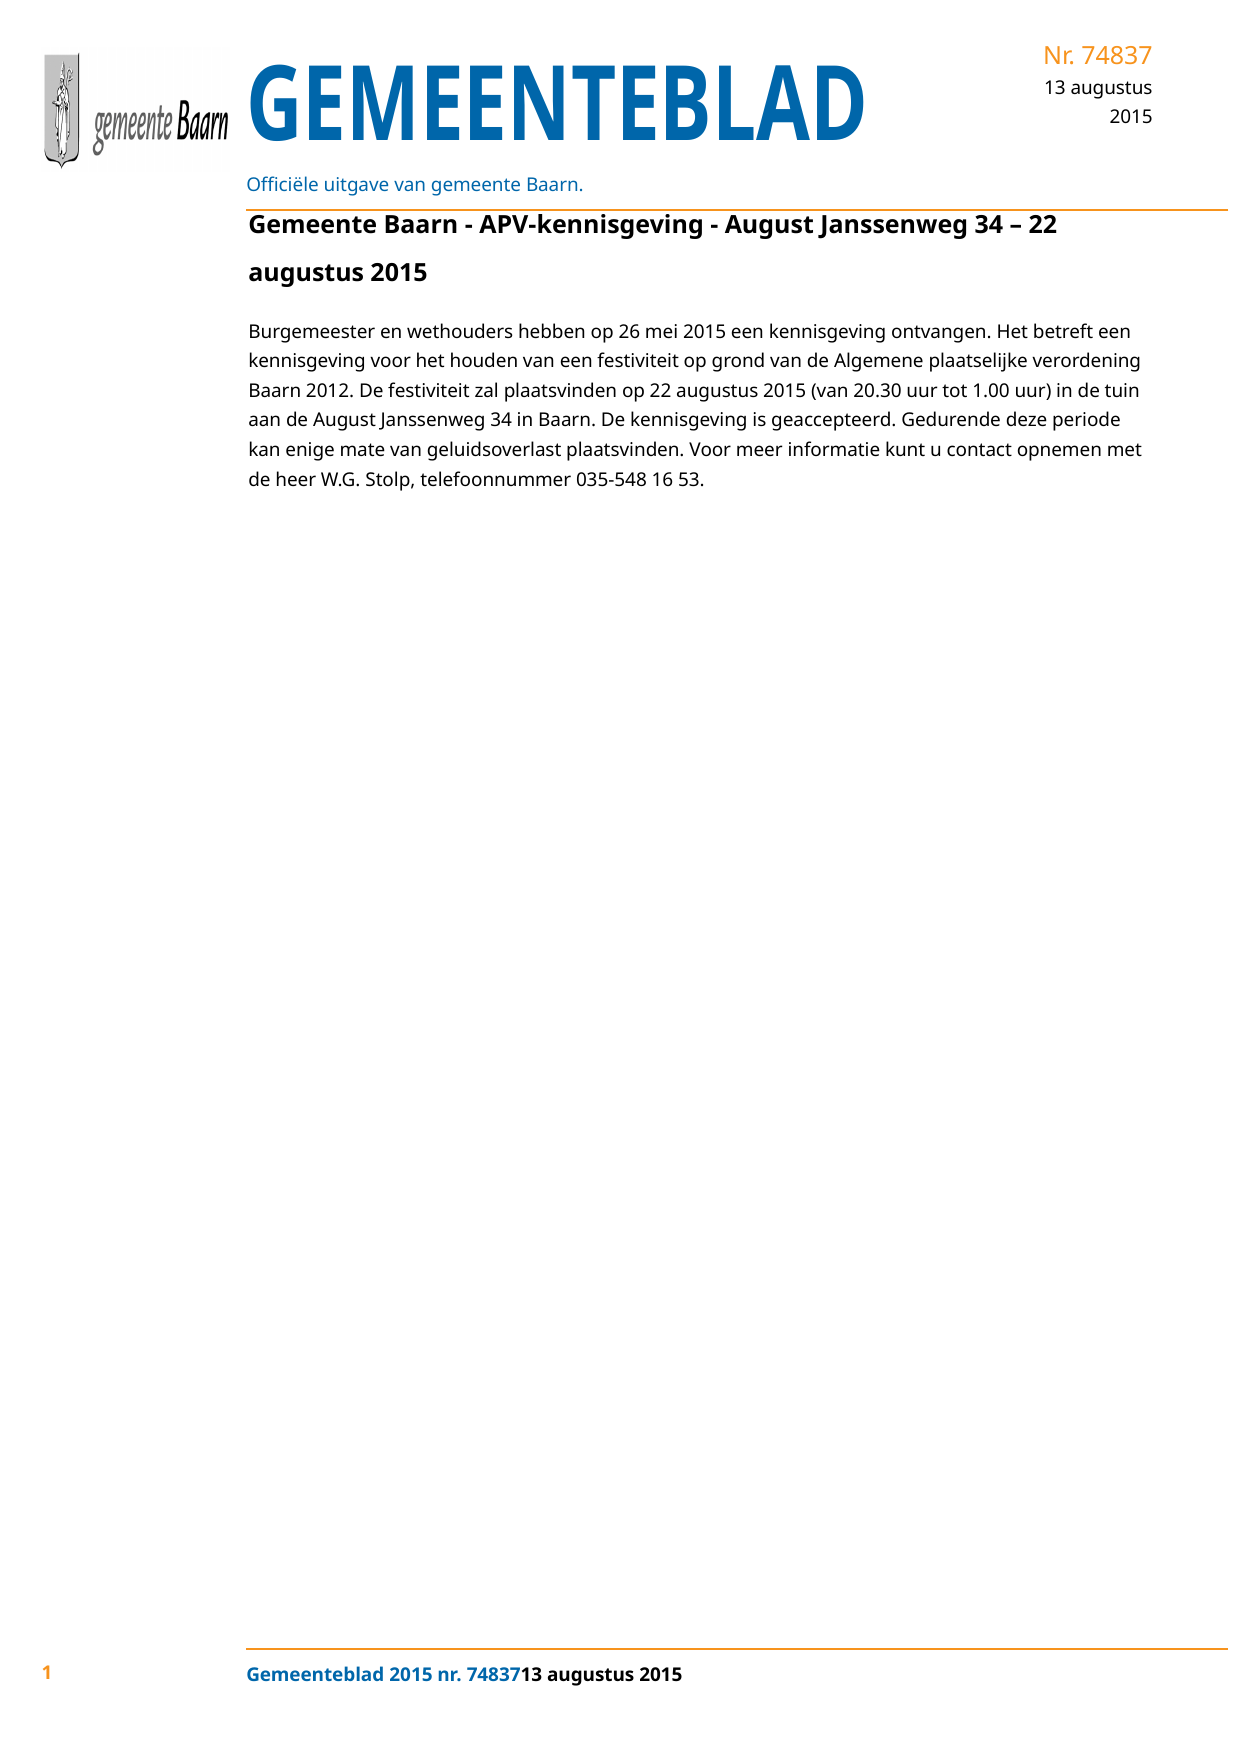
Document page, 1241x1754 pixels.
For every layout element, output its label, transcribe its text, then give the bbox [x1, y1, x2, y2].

text Burgemeester en wethouders hebben op 26 mei 2015 een kennisgeving ontvangen. Het betreft een kennisgeving voor het houden van een festiviteit op grond van de Algemene plaatselijke verordening Baarn 2012. De festiviteit zal plaatsvinden op 22 augustus 2015 (van 20.30 uur tot 1.00 uur) in de tuin aan de August Janssenweg 34 in Baarn. De kennisgeving is geaccepteerd. Gedurende deze periode kan enige mate van geluidsoverlast plaatsvinden. Voor meer informatie kunt u contact opnemen met de heer W.G. Stolp, telefoonnummer 035-548 16 53. [248, 318, 1152, 492]
picture [41, 47, 231, 172]
text Gemeente Baarn - APV-kennisgeving - August Janssenweg 34 – 22 augustus 2015 [248, 211, 1152, 288]
